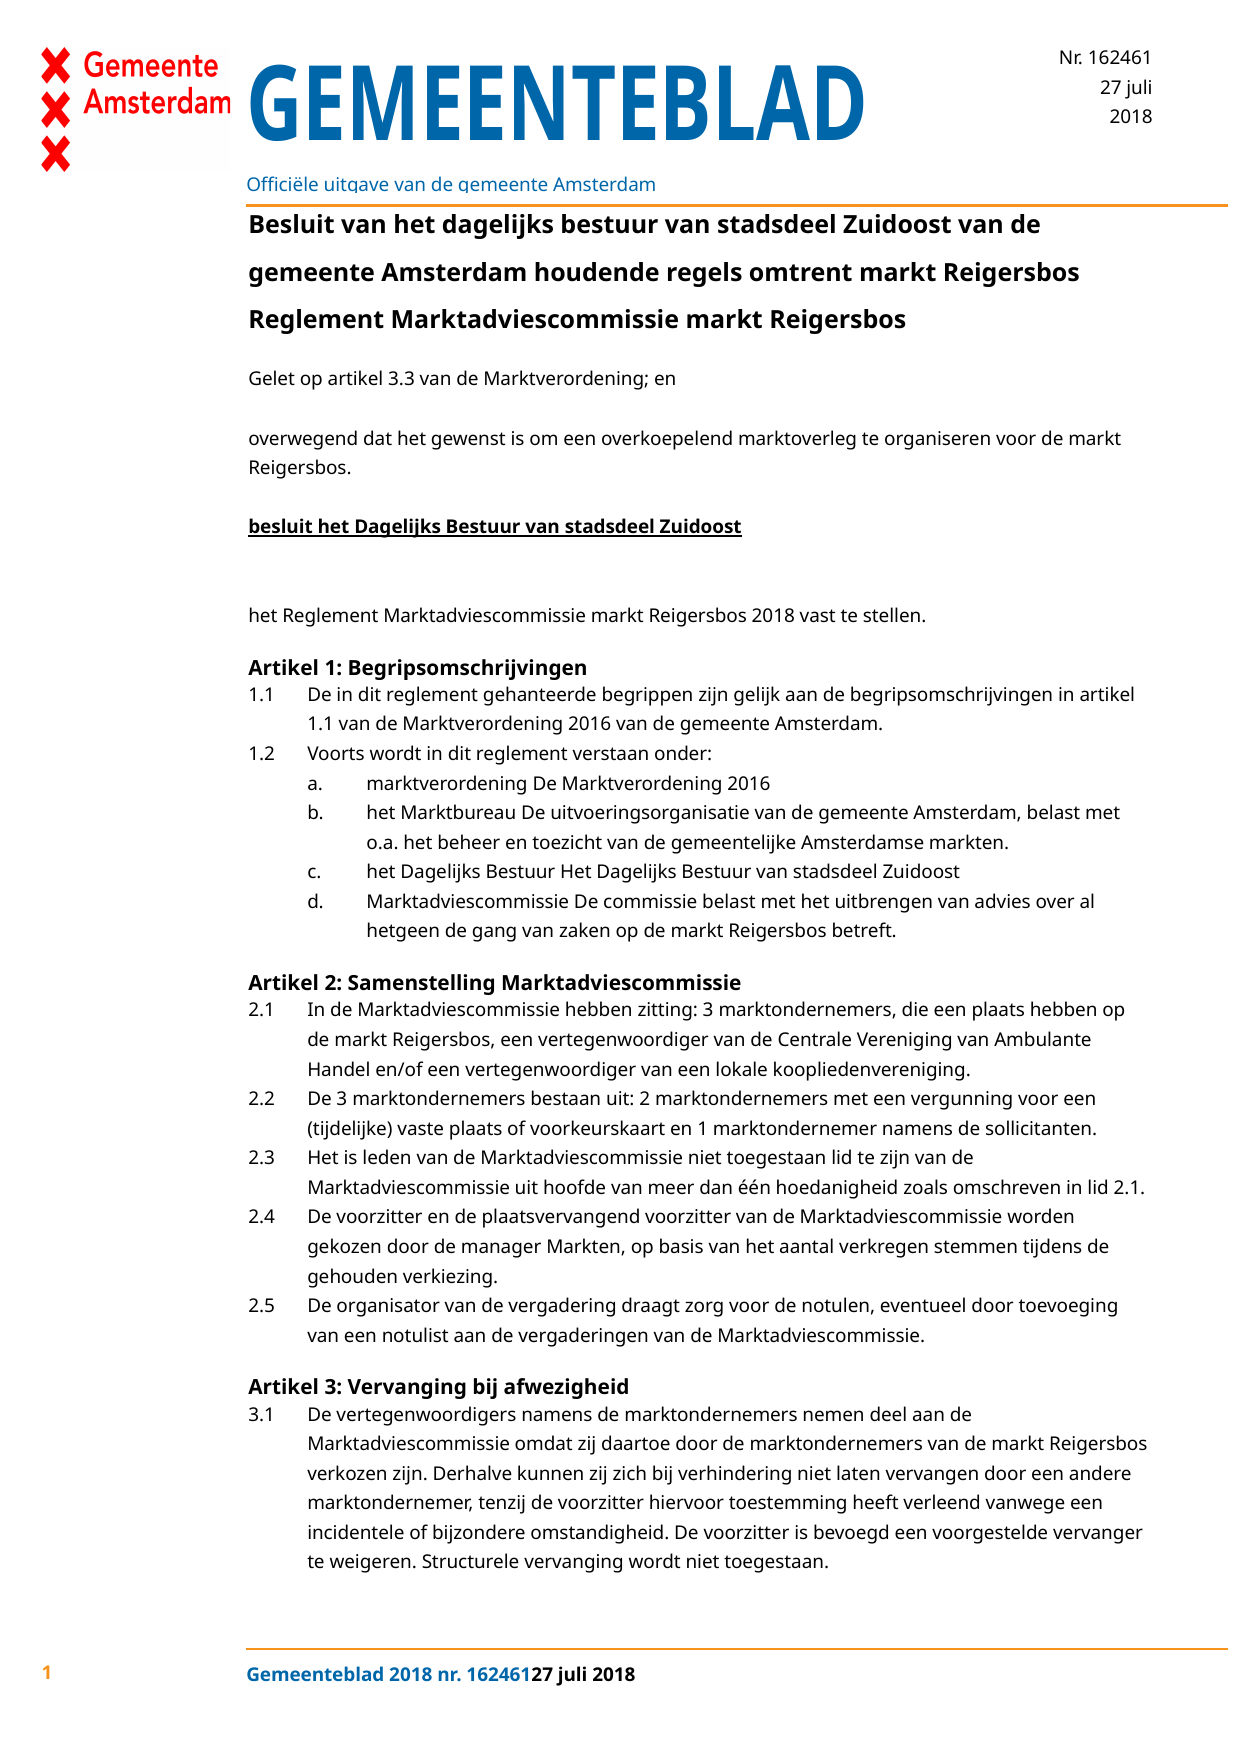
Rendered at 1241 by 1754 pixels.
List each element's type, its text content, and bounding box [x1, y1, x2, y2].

list het Dagelijks Bestuur Het Dagelijks Bestuur van stadsdeel Zuidoost [307, 858, 1152, 884]
text Gelet op artikel 3.3 van de Marktverordening; en [248, 366, 1152, 391]
text Artikel 3: Vervanging bij afwezigheid [248, 1372, 1152, 1401]
list Voorts wordt in dit reglement verstaan onder: [248, 740, 1152, 766]
text besluit het Dagelijks Bestuur van stadsdeel Zuidoost [248, 513, 1152, 539]
list De organisator van de vergadering draagt zorg voor de notulen, eventueel door toevoeging van een notulist aan de vergaderingen van de Marktadviescommissie. [248, 1292, 1152, 1348]
text Artikel 1: Begripsomschrijvingen [248, 653, 1152, 681]
list Het is leden van de Marktadviescommissie niet toegestaan lid te zijn van de Marktadviescommissie uit hoofde van meer dan één hoedanigheid zoals omschreven in lid 2.1. [248, 1144, 1152, 1200]
list De 3 marktondernemers bestaan uit: 2 marktondernemers met een vergunning voor een (tijdelijke) vaste plaats of voorkeurskaart en 1 marktondernemer namens de sollicitanten. [248, 1085, 1152, 1141]
picture [41, 47, 231, 172]
list marktverordening De Marktverordening 2016 [307, 770, 1152, 796]
text Artikel 2: Samenstelling Marktadviescommissie [248, 968, 1152, 997]
list Marktadviescommissie De commissie belast met het uitbrengen van advies over al hetgeen de gang van zaken op de markt Reigersbos betreft. [307, 888, 1152, 943]
list het Marktbureau De uitvoeringsorganisatie van de gemeente Amsterdam, belast met o.a. het beheer en toezicht van de gemeentelijke Amsterdamse markten. [307, 799, 1152, 855]
list De voorzitter en de plaatsvervangend voorzitter van de Marktadviescommissie worden gekozen door de manager Markten, op basis van het aantal verkregen stemmen tijdens de gehouden verkiezing. [248, 1204, 1152, 1288]
text het Reglement Marktadviescommissie markt Reigersbos 2018 vast te stellen. [248, 602, 1152, 628]
list De in dit reglement gehanteerde begrippen zijn gelijk aan de begripsomschrijvingen in artikel 1.1 van de Marktverordening 2016 van de gemeente Amsterdam. [248, 681, 1152, 736]
list In de Marktadviescommissie hebben zitting: 3 marktondernemers, die een plaats hebben op de markt Reigersbos, een vertegenwoordiger van de Centrale Vereniging van Ambulante Handel en/of een vertegenwoordiger van een lokale koopliedenvereniging. [248, 997, 1152, 1081]
text Besluit van het dagelijks bestuur van stadsdeel Zuidoost van de gemeente Amsterdam houdende regels omtrent markt Reigersbos Reglement Marktadviescommissie markt Reigersbos [248, 207, 1152, 336]
text overwegend dat het gewenst is om een overkoepelend marktoverleg te organiseren voor de markt Reigersbos. [248, 425, 1152, 480]
list De vertegenwoordigers namens de marktondernemers nemen deel aan de Marktadviescommissie omdat zij daartoe door de marktondernemers van de markt Reigersbos verkozen zijn. Derhalve kunnen zij zich bij verhindering niet laten vervangen door een andere marktondernemer, tenzij de voorzitter hiervoor toestemming heeft verleend vanwege een incidentele of bijzondere omstandigheid. De voorzitter is bevoegd een voorgestelde vervanger te weigeren. Structurele vervanging wordt niet toegestaan. [248, 1401, 1152, 1574]
